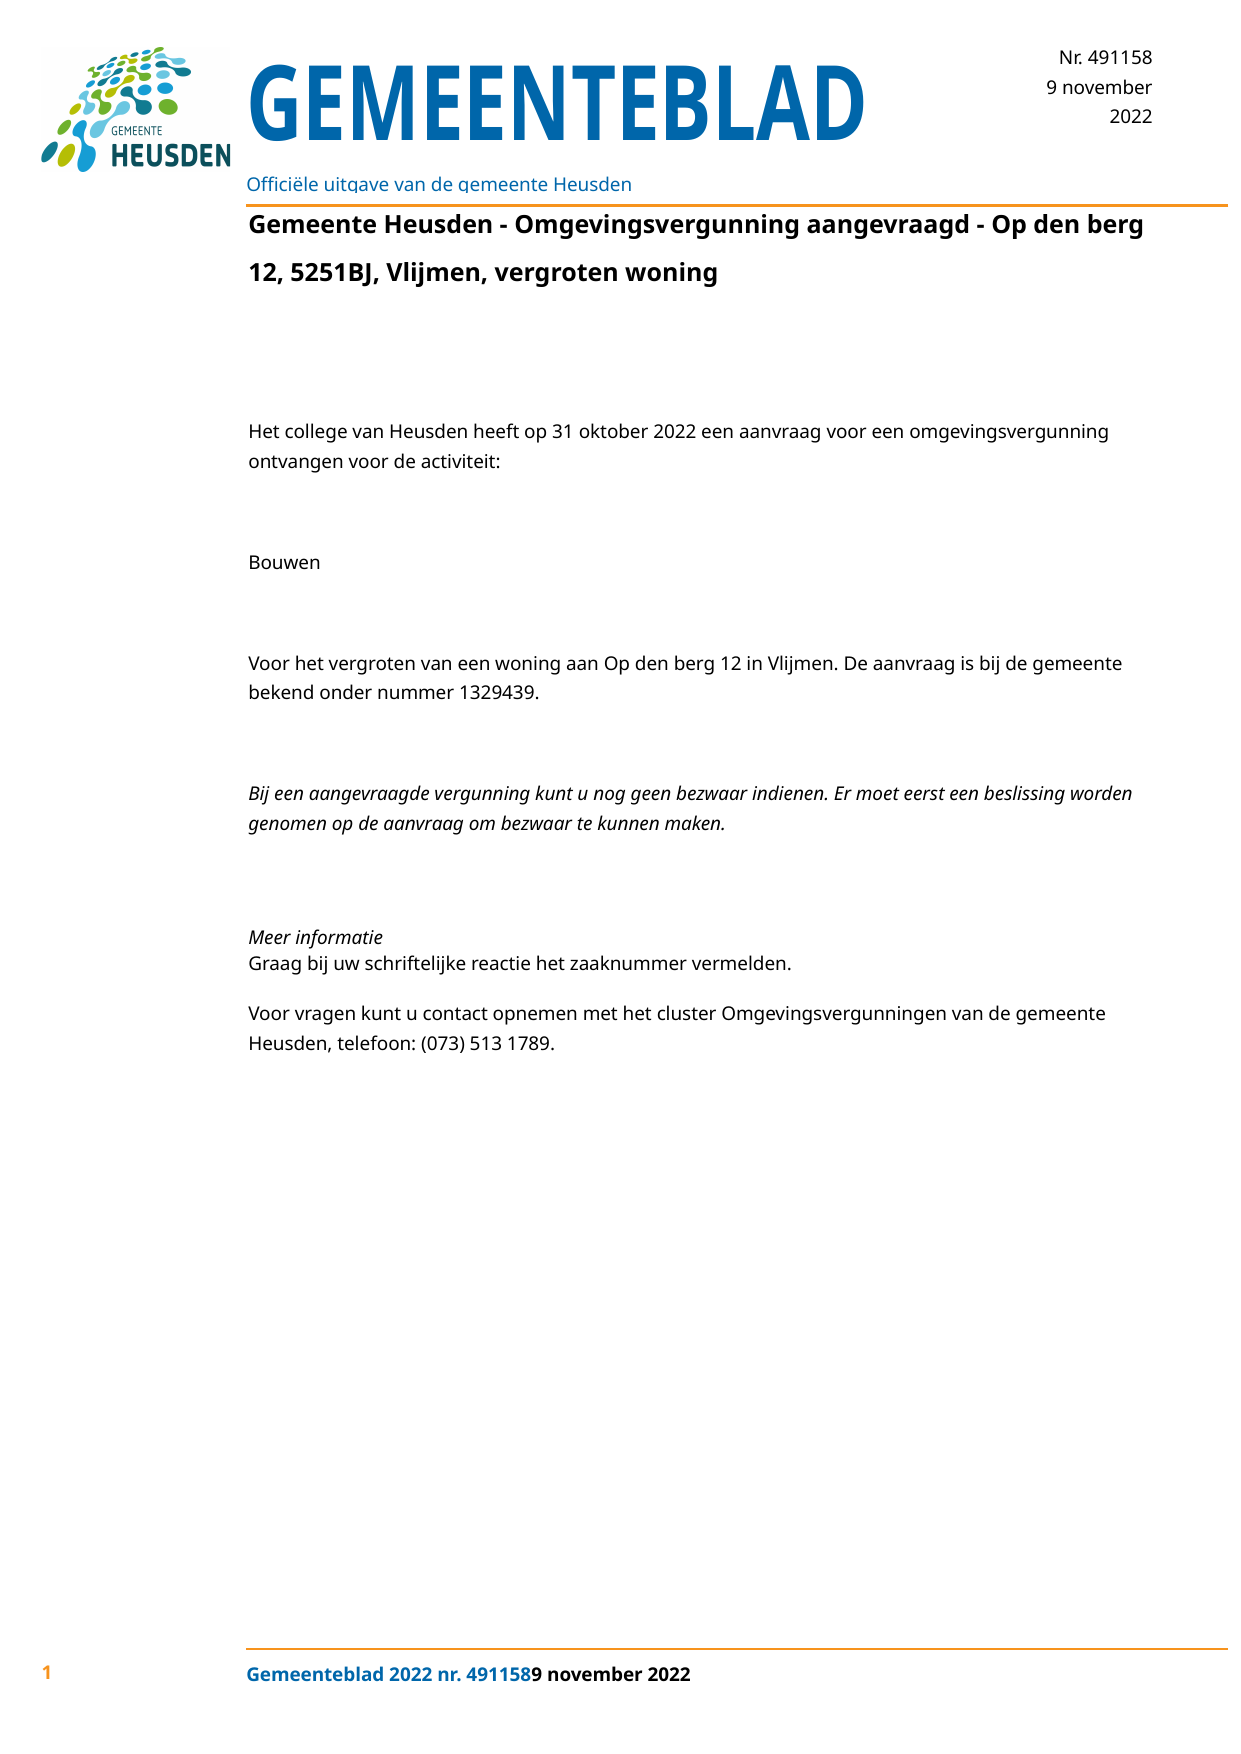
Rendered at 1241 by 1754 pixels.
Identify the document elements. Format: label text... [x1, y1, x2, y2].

picture [41, 47, 231, 172]
text Meer informatie [248, 924, 1152, 950]
text Gemeente Heusden - Omgevingsvergunning aangevraagd - Op den berg 12, 5251BJ, Vlijmen, vergroten woning [248, 207, 1152, 288]
text Graag bij uw schriftelijke reactie het zaaknummer vermelden. [248, 950, 1152, 976]
text Bij een aangevraagde vergunning kunt u nog geen bezwaar indienen. Er moet eerst een beslissing worden genomen op de aanvraag om bezwaar te kunnen maken. [248, 780, 1152, 836]
text Het college van Heusden heeft op 31 oktober 2022 een aanvraag voor een omgevingsvergunning ontvangen voor de activiteit: [248, 419, 1152, 474]
text Bouwen [248, 549, 1152, 575]
text Voor vragen kunt u contact opnemen met het cluster Omgevingsvergunningen van de gemeente Heusden, telefoon: (073) 513 1789. [248, 1001, 1152, 1056]
text Voor het vergroten van een woning aan Op den berg 12 in Vlijmen. De aanvraag is bij de gemeente bekend onder nummer 1329439. [248, 650, 1152, 705]
